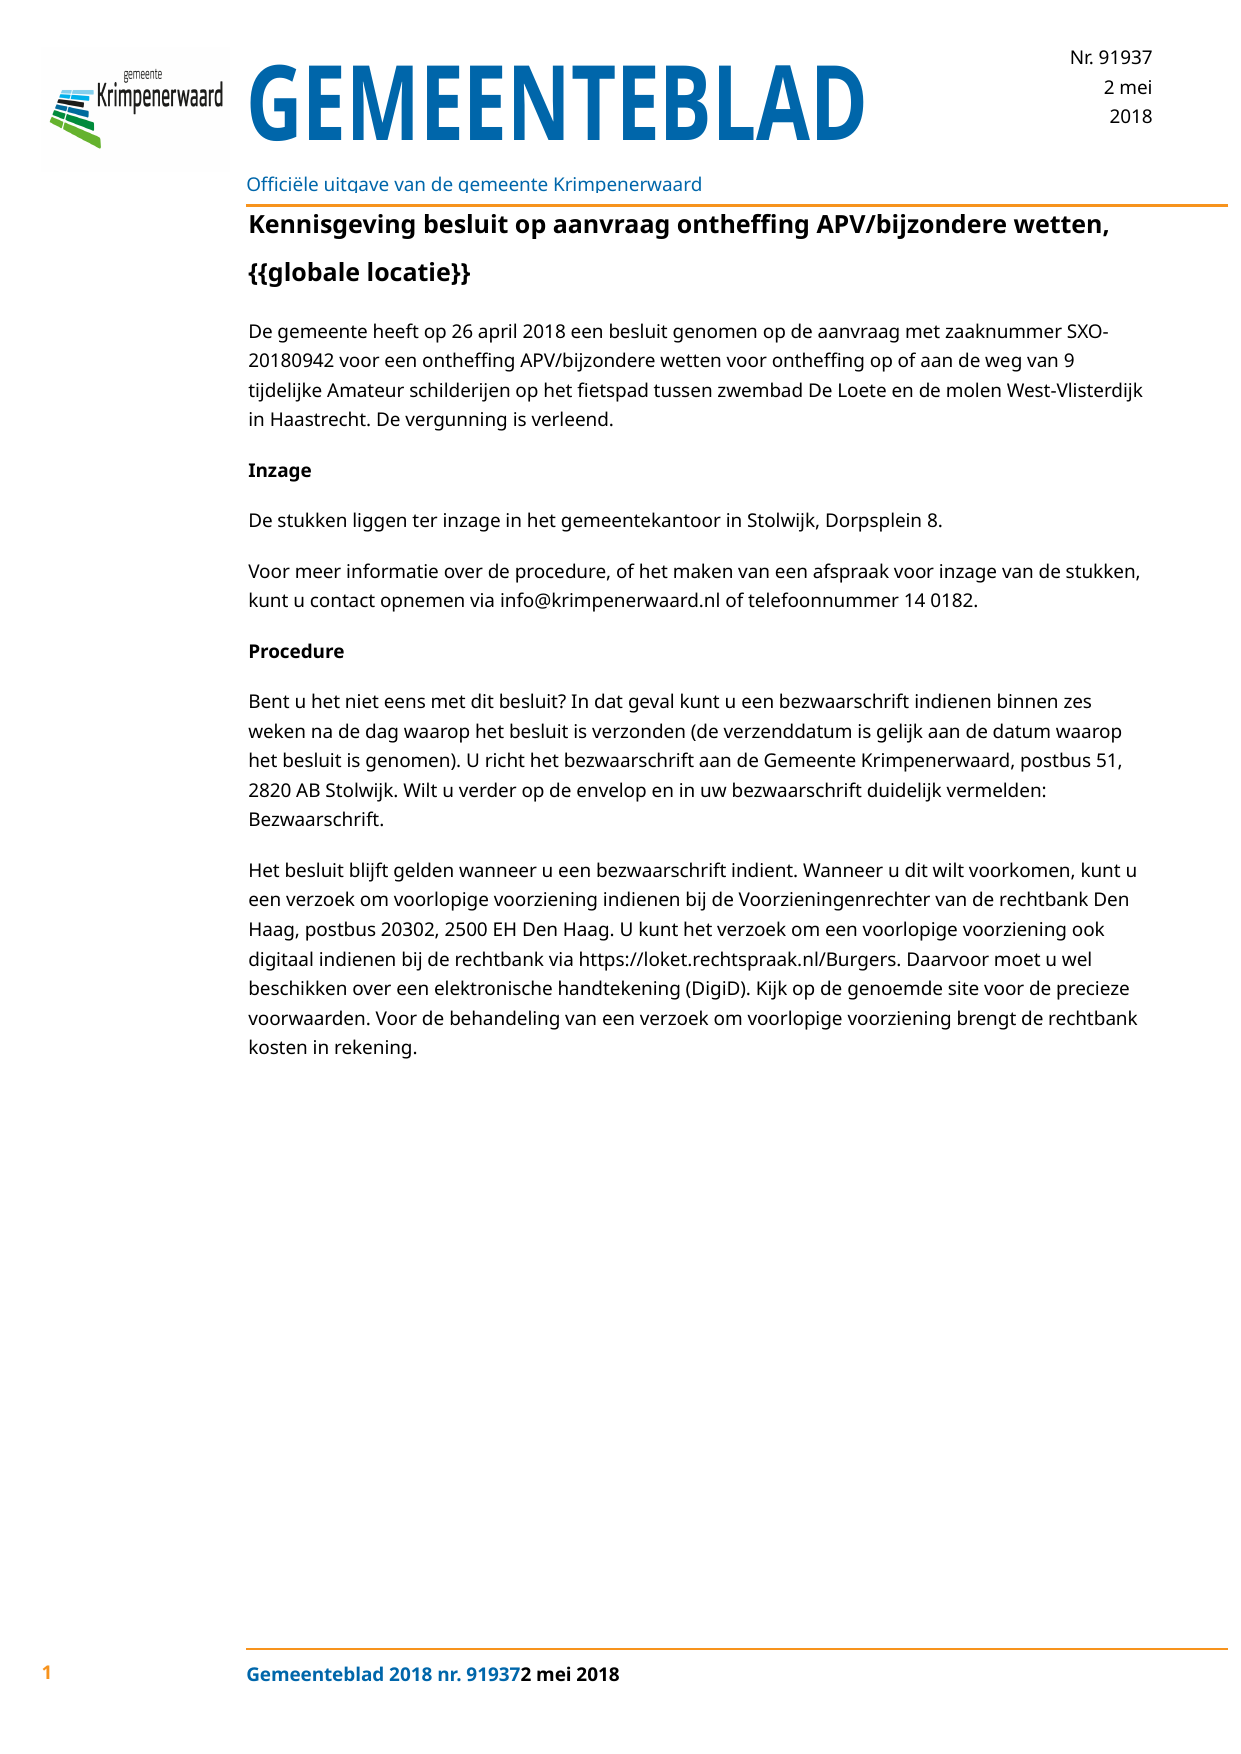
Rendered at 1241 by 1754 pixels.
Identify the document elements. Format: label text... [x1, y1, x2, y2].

text Procedure [248, 638, 1152, 664]
picture [41, 47, 231, 172]
text Het besluit blijft gelden wanneer u een bezwaarschrift indient. Wanneer u dit wilt voorkomen, kunt u een verzoek om voorlopige voorziening indienen bij de Voorzieningenrechter van de rechtbank Den Haag, postbus 20302, 2500 EH Den Haag. U kunt het verzoek om een voorlopige voorziening ook digitaal indienen bij de rechtbank via https://loket.rechtspraak.nl/Burgers. Daarvoor moet u wel beschikken over een elektronische handtekening (DigiD). Kijk op de genoemde site voor de precieze voorwaarden. Voor de behandeling van een verzoek om voorlopige voorziening brengt de rechtbank kosten in rekening. [248, 857, 1152, 1060]
text Voor meer informatie over de procedure, of het maken van een afspraak voor inzage van de stukken, kunt u contact opnemen via info@krimpenerwaard.nl of telefoonnummer 14 0182. [248, 558, 1152, 613]
text Kennisgeving besluit op aanvraag ontheffing APV/bijzondere wetten, {{globale locatie}} [248, 207, 1152, 288]
text Bent u het niet eens met dit besluit? In dat geval kunt u een bezwaarschrift indienen binnen zes weken na de dag waarop het besluit is verzonden (de verzenddatum is gelijk aan de datum waarop het besluit is genomen). U richt het bezwaarschrift aan de Gemeente Krimpenerwaard, postbus 51, 2820 AB Stolwijk. Wilt u verder op de envelop en in uw bezwaarschrift duidelijk vermelden: Bezwaarschrift. [248, 688, 1152, 832]
text Inzage [248, 457, 1152, 483]
text De gemeente heeft op 26 april 2018 een besluit genomen op de aanvraag met zaaknummer SXO-20180942 voor een ontheffing APV/bijzondere wetten voor ontheffing op of aan de weg van 9 tijdelijke Amateur schilderijen op het fietspad tussen zwembad De Loete en de molen West-Vlisterdijk in Haastrecht. De vergunning is verleend. [248, 318, 1152, 432]
text De stukken liggen ter inzage in het gemeentekantoor in Stolwijk, Dorpsplein 8. [248, 507, 1152, 533]
